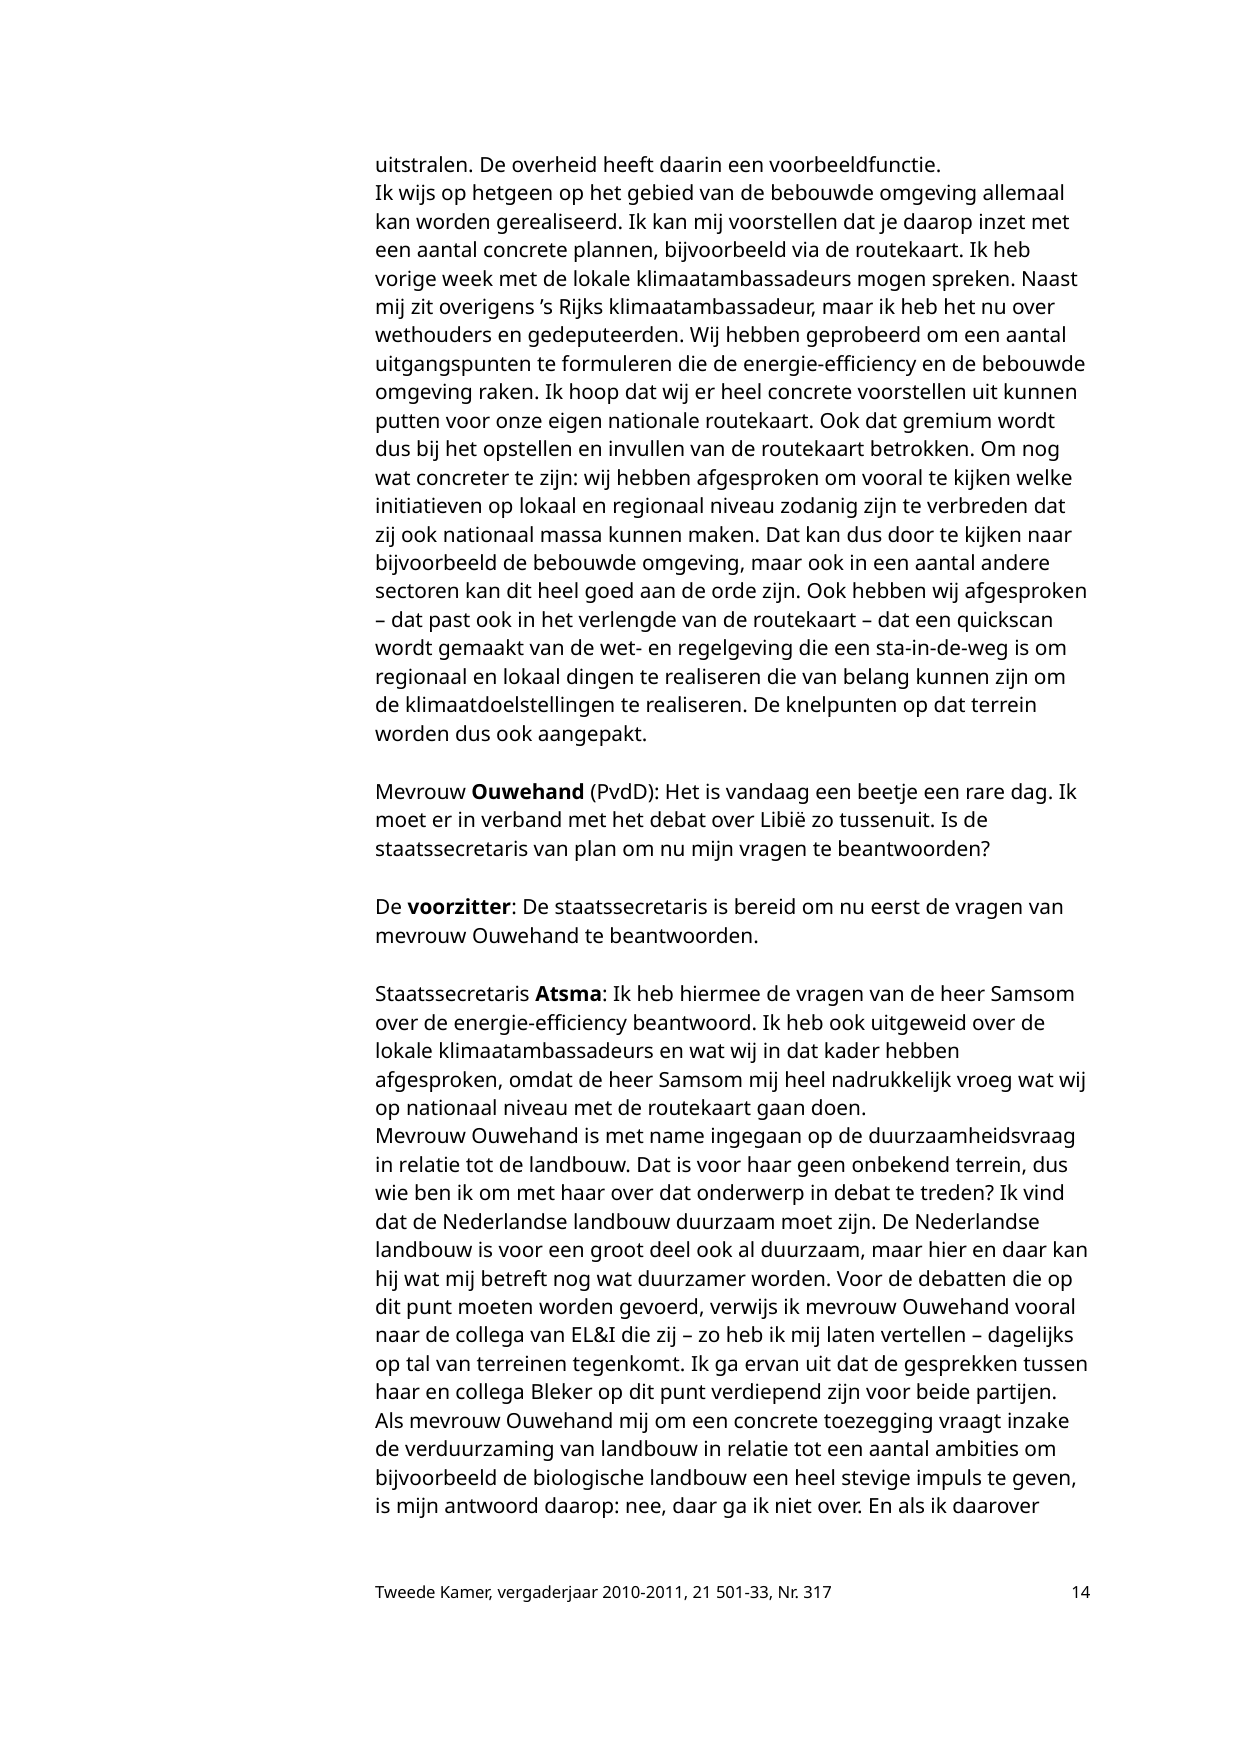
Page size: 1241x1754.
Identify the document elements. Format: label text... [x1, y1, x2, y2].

text De voorzitter: De staatssecretaris is bereid om nu eerst de vragen van mevrouw Ouwehand te beantwoorden. [375, 892, 1090, 949]
text Mevrouw Ouwehand (PvdD): Het is vandaag een beetje een rare dag. Ik moet er in verband met het debat over Libië zo tussenuit. Is de staatssecretaris van plan om nu mijn vragen te beantwoorden? [375, 777, 1090, 862]
text Ik wijs op hetgeen op het gebied van de bebouwde omgeving allemaal kan worden gerealiseerd. Ik kan mij voorstellen dat je daarop inzet met een aantal concrete plannen, bijvoorbeeld via de routekaart. Ik heb vorige week met de lokale klimaatambassadeurs mogen spreken. Naast mij zit overigens ’s Rijks klimaatambassadeur, maar ik heb het nu over wethouders en gedeputeerden. Wij hebben geprobeerd om een aantal uitgangspunten te formuleren die de energie-efficiency en de bebouwde omgeving raken. Ik hoop dat wij er heel concrete voorstellen uit kunnen putten voor onze eigen nationale routekaart. Ook dat gremium wordt dus bij het opstellen en invullen van de routekaart betrokken. Om nog wat concreter te zijn: wij hebben afgesproken om vooral te kijken welke initiatieven op lokaal en regionaal niveau zodanig zijn te verbreden dat zij ook nationaal massa kunnen maken. Dat kan dus door te kijken naar bijvoorbeeld de bebouwde omgeving, maar ook in een aantal andere sectoren kan dit heel goed aan de orde zijn. Ook hebben wij afgesproken – dat past ook in het verlengde van de routekaart – dat een quickscan wordt gemaakt van de wet- en regelgeving die een sta-in-de-weg is om regionaal en lokaal dingen te realiseren die van belang kunnen zijn om de klimaatdoelstellingen te realiseren. De knelpunten op dat terrein worden dus ook aangepakt. [375, 178, 1090, 747]
text uitstralen. De overheid heeft daarin een voorbeeldfunctie. [375, 150, 1090, 178]
text Staatssecretaris Atsma: Ik heb hiermee de vragen van de heer Samsom over de energie-efficiency beantwoord. Ik heb ook uitgeweid over de lokale klimaatambassadeurs en wat wij in dat kader hebben afgesproken, omdat de heer Samsom mij heel nadrukkelijk vroeg wat wij op nationaal niveau met de routekaart gaan doen. [375, 979, 1090, 1122]
text Mevrouw Ouwehand is met name ingegaan op de duurzaamheidsvraag in relatie tot de landbouw. Dat is voor haar geen onbekend terrein, dus wie ben ik om met haar over dat onderwerp in debat te treden? Ik vind dat de Nederlandse landbouw duurzaam moet zijn. De Nederlandse landbouw is voor een groot deel ook al duurzaam, maar hier en daar kan hij wat mij betreft nog wat duurzamer worden. Voor de debatten die op dit punt moeten worden gevoerd, verwijs ik mevrouw Ouwehand vooral naar de collega van EL&I die zij – zo heb ik mij laten vertellen – dagelijks op tal van terreinen tegenkomt. Ik ga ervan uit dat de gesprekken tussen haar en collega Bleker op dit punt verdiepend zijn voor beide partijen. Als mevrouw Ouwehand mij om een concrete toezegging vraagt inzake de verduurzaming van landbouw in relatie tot een aantal ambities om bijvoorbeeld de biologische landbouw een heel stevige impuls te geven, is mijn antwoord daarop: nee, daar ga ik niet over. En als ik daarover [375, 1122, 1090, 1520]
